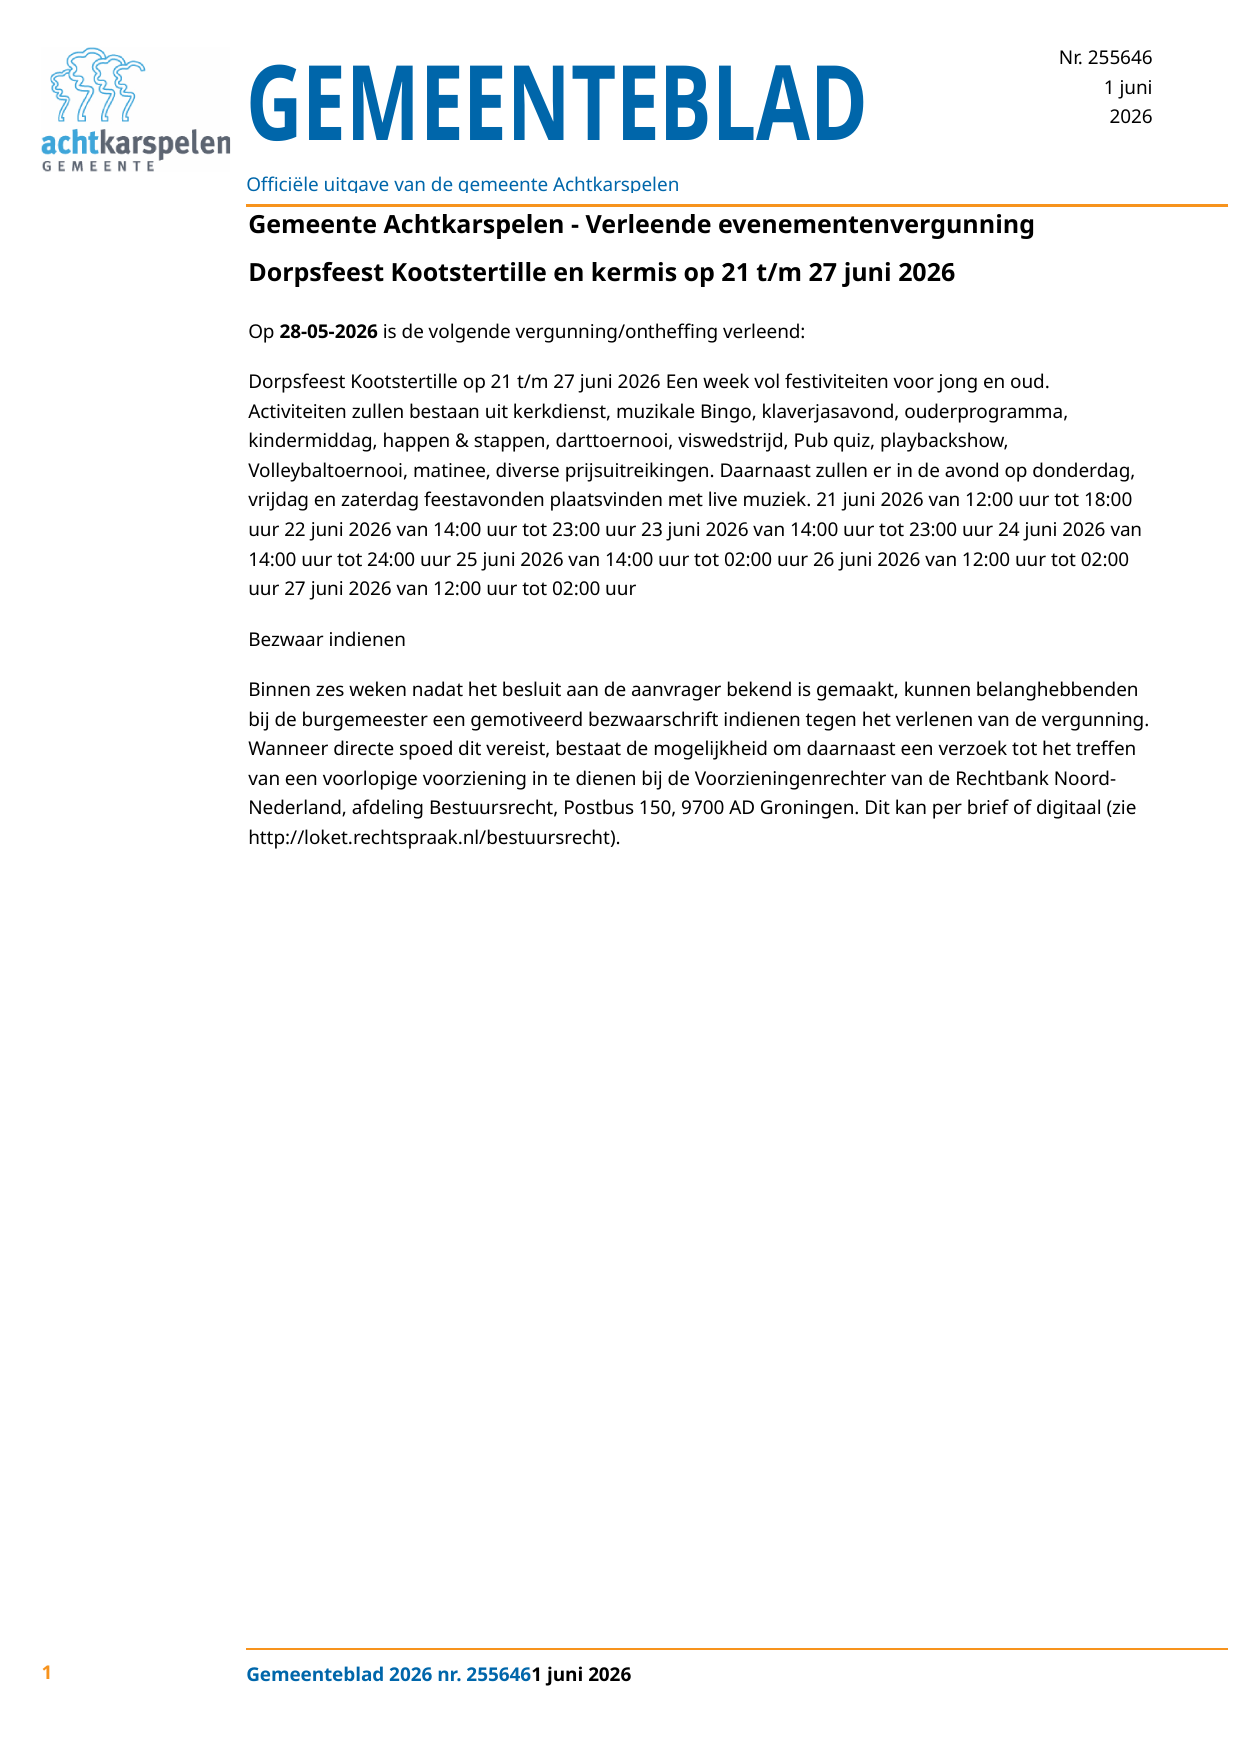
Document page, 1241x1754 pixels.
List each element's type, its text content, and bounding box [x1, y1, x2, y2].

text Binnen zes weken nadat het besluit aan de aanvrager bekend is gemaakt, kunnen belanghebbenden bij de burgemeester een gemotiveerd bezwaarschrift indienen tegen het verlenen van de vergunning. Wanneer directe spoed dit vereist, bestaat de mogelijkheid om daarnaast een verzoek tot het treffen van een voorlopige voorziening in te dienen bij de Voorzieningenrechter van de Rechtbank Noord-Nederland, afdeling Bestuursrecht, Postbus 150, 9700 AD Groningen. Dit kan per brief of digitaal (zie http://loket.rechtspraak.nl/bestuursrecht). [248, 676, 1152, 850]
text Op 28-05-2026 is de volgende vergunning/ontheffing verleend: [248, 318, 1152, 344]
text Gemeente Achtkarspelen - Verleende evenementenvergunning Dorpsfeest Kootstertille en kermis op 21 t/m 27 juni 2026 [248, 207, 1152, 288]
text Bezwaar indienen [248, 626, 1152, 652]
picture [41, 47, 231, 172]
text Dorpsfeest Kootstertille op 21 t/m 27 juni 2026 Een week vol festiviteiten voor jong en oud. Activiteiten zullen bestaan uit kerkdienst, muzikale Bingo, klaverjasavond, ouderprogramma, kindermiddag, happen & stappen, darttoernooi, viswedstrijd, Pub quiz, playbackshow, Volleybaltoernooi, matinee, diverse prijsuitreikingen. Daarnaast zullen er in de avond op donderdag, vrijdag en zaterdag feestavonden plaatsvinden met live muziek. 21 juni 2026 van 12:00 uur tot 18:00 uur 22 juni 2026 van 14:00 uur tot 23:00 uur 23 juni 2026 van 14:00 uur tot 23:00 uur 24 juni 2026 van 14:00 uur tot 24:00 uur 25 juni 2026 van 14:00 uur tot 02:00 uur 26 juni 2026 van 12:00 uur tot 02:00 uur 27 juni 2026 van 12:00 uur tot 02:00 uur [248, 368, 1152, 601]
